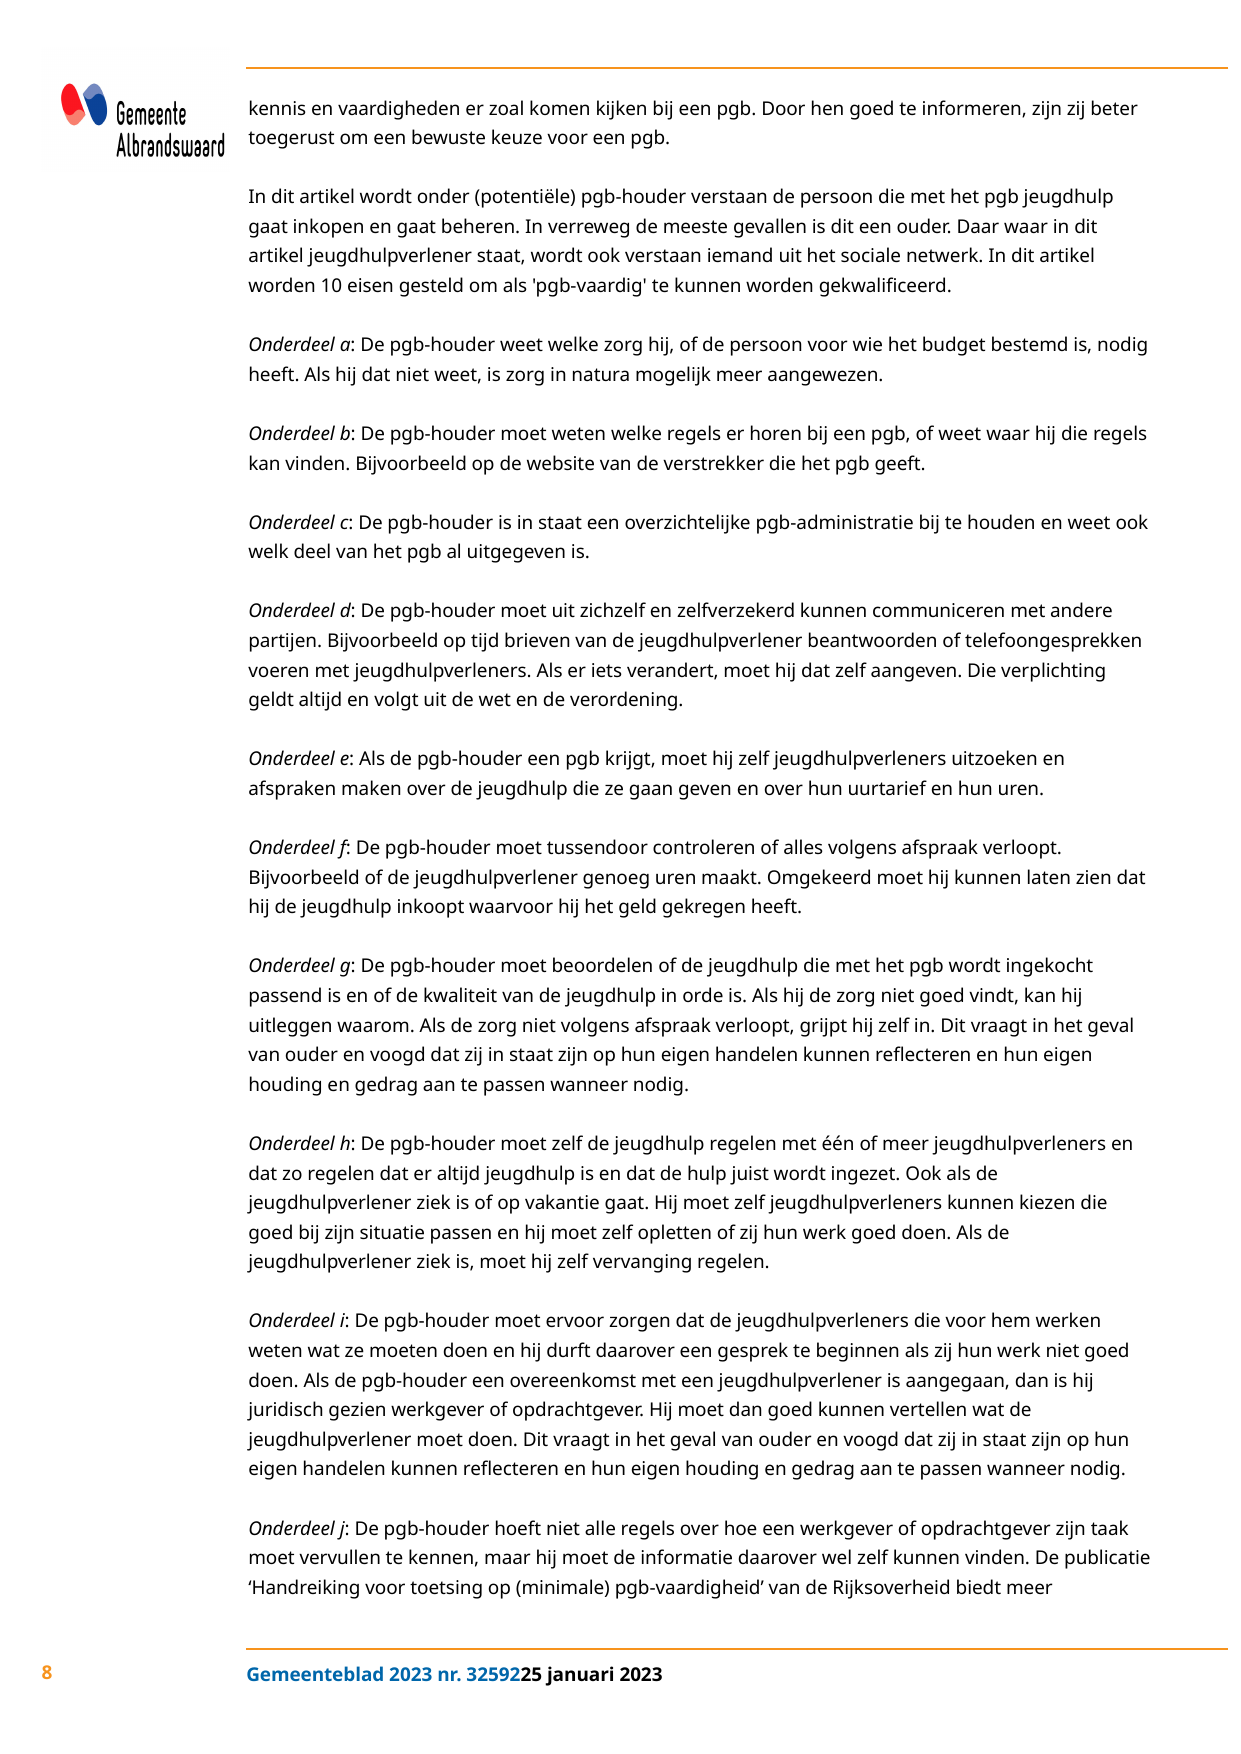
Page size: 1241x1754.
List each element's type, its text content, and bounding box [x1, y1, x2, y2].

text Onderdeel c: De pgb-houder is in staat een overzichtelijke pgb-administratie bij te houden en weet ook welk deel van het pgb al uitgegeven is. [248, 509, 1152, 564]
text Onderdeel d: De pgb-houder moet uit zichzelf en zelfverzekerd kunnen communiceren met andere partijen. Bijvoorbeeld op tijd brieven van de jeugdhulpverlener beantwoorden of telefoongesprekken voeren met jeugdhulpverleners. Als er iets verandert, moet hij dat zelf aangeven. Die verplichting geldt altijd en volgt uit de wet en de verordening. [248, 598, 1152, 712]
text Onderdeel j: De pgb-houder hoeft niet alle regels over hoe een werkgever of opdrachtgever zijn taak moet vervullen te kennen, maar hij moet de informatie daarover wel zelf kunnen vinden. De publicatie ‘Handreiking voor toetsing op (minimale) pgb-vaardigheid’ van de Rijksoverheid biedt meer [248, 1515, 1152, 1600]
text Onderdeel e: Als de pgb-houder een pgb krijgt, moet hij zelf jeugdhulpverleners uitzoeken en afspraken maken over de jeugdhulp die ze gaan geven en over hun uurtarief en hun uren. [248, 746, 1152, 801]
picture [41, 47, 231, 172]
text kennis en vaardigheden er zoal komen kijken bij een pgb. Door hen goed te informeren, zijn zij beter toegerust om een bewuste keuze voor een pgb. [248, 95, 1152, 150]
text Onderdeel f: De pgb-houder moet tussendoor controleren of alles volgens afspraak verloopt. Bijvoorbeeld of de jeugdhulpverlener genoeg uren maakt. Omgekeerd moet hij kunnen laten zien dat hij de jeugdhulp inkoopt waarvoor hij het geld gekregen heeft. [248, 834, 1152, 919]
text Onderdeel g: De pgb-houder moet beoordelen of de jeugdhulp die met het pgb wordt ingekocht passend is en of de kwaliteit van de jeugdhulp in orde is. Als hij de zorg niet goed vindt, kan hij uitleggen waarom. Als de zorg niet volgens afspraak verloopt, grijpt hij zelf in. Dit vraagt in het geval van ouder en voogd dat zij in staat zijn op hun eigen handelen kunnen reflecteren en hun eigen houding en gedrag aan te passen wanneer nodig. [248, 953, 1152, 1097]
text Onderdeel a: De pgb-houder weet welke zorg hij, of de persoon voor wie het budget bestemd is, nodig heeft. Als hij dat niet weet, is zorg in natura mogelijk meer aangewezen. [248, 331, 1152, 387]
text Onderdeel h: De pgb-houder moet zelf de jeugdhulp regelen met één of meer jeugdhulpverleners en dat zo regelen dat er altijd jeugdhulp is en dat de hulp juist wordt ingezet. Ook als de jeugdhulpverlener ziek is of op vakantie gaat. Hij moet zelf jeugdhulpverleners kunnen kiezen die goed bij zijn situatie passen en hij moet zelf opletten of zij hun werk goed doen. Als de jeugdhulpverlener ziek is, moet hij zelf vervanging regelen. [248, 1130, 1152, 1274]
text In dit artikel wordt onder (potentiële) pgb-houder verstaan de persoon die met het pgb jeugdhulp gaat inkopen en gaat beheren. In verreweg de meeste gevallen is dit een ouder. Daar waar in dit artikel jeugdhulpverlener staat, wordt ook verstaan iemand uit het sociale netwerk. In dit artikel worden 10 eisen gesteld om als 'pgb-vaardig' te kunnen worden gekwalificeerd. [248, 183, 1152, 298]
text Onderdeel i: De pgb-houder moet ervoor zorgen dat de jeugdhulpverleners die voor hem werken weten wat ze moeten doen en hij durft daarover een gesprek te beginnen als zij hun werk niet goed doen. Als de pgb-houder een overeenkomst met een jeugdhulpverlener is aangegaan, dan is hij juridisch gezien werkgever of opdrachtgever. Hij moet dan goed kunnen vertellen wat de jeugdhulpverlener moet doen. Dit vraagt in het geval van ouder en voogd dat zij in staat zijn op hun eigen handelen kunnen reflecteren en hun eigen houding en gedrag aan te passen wanneer nodig. [248, 1308, 1152, 1481]
text Onderdeel b: De pgb-houder moet weten welke regels er horen bij een pgb, of weet waar hij die regels kan vinden. Bijvoorbeeld op de website van de verstrekker die het pgb geeft. [248, 420, 1152, 476]
